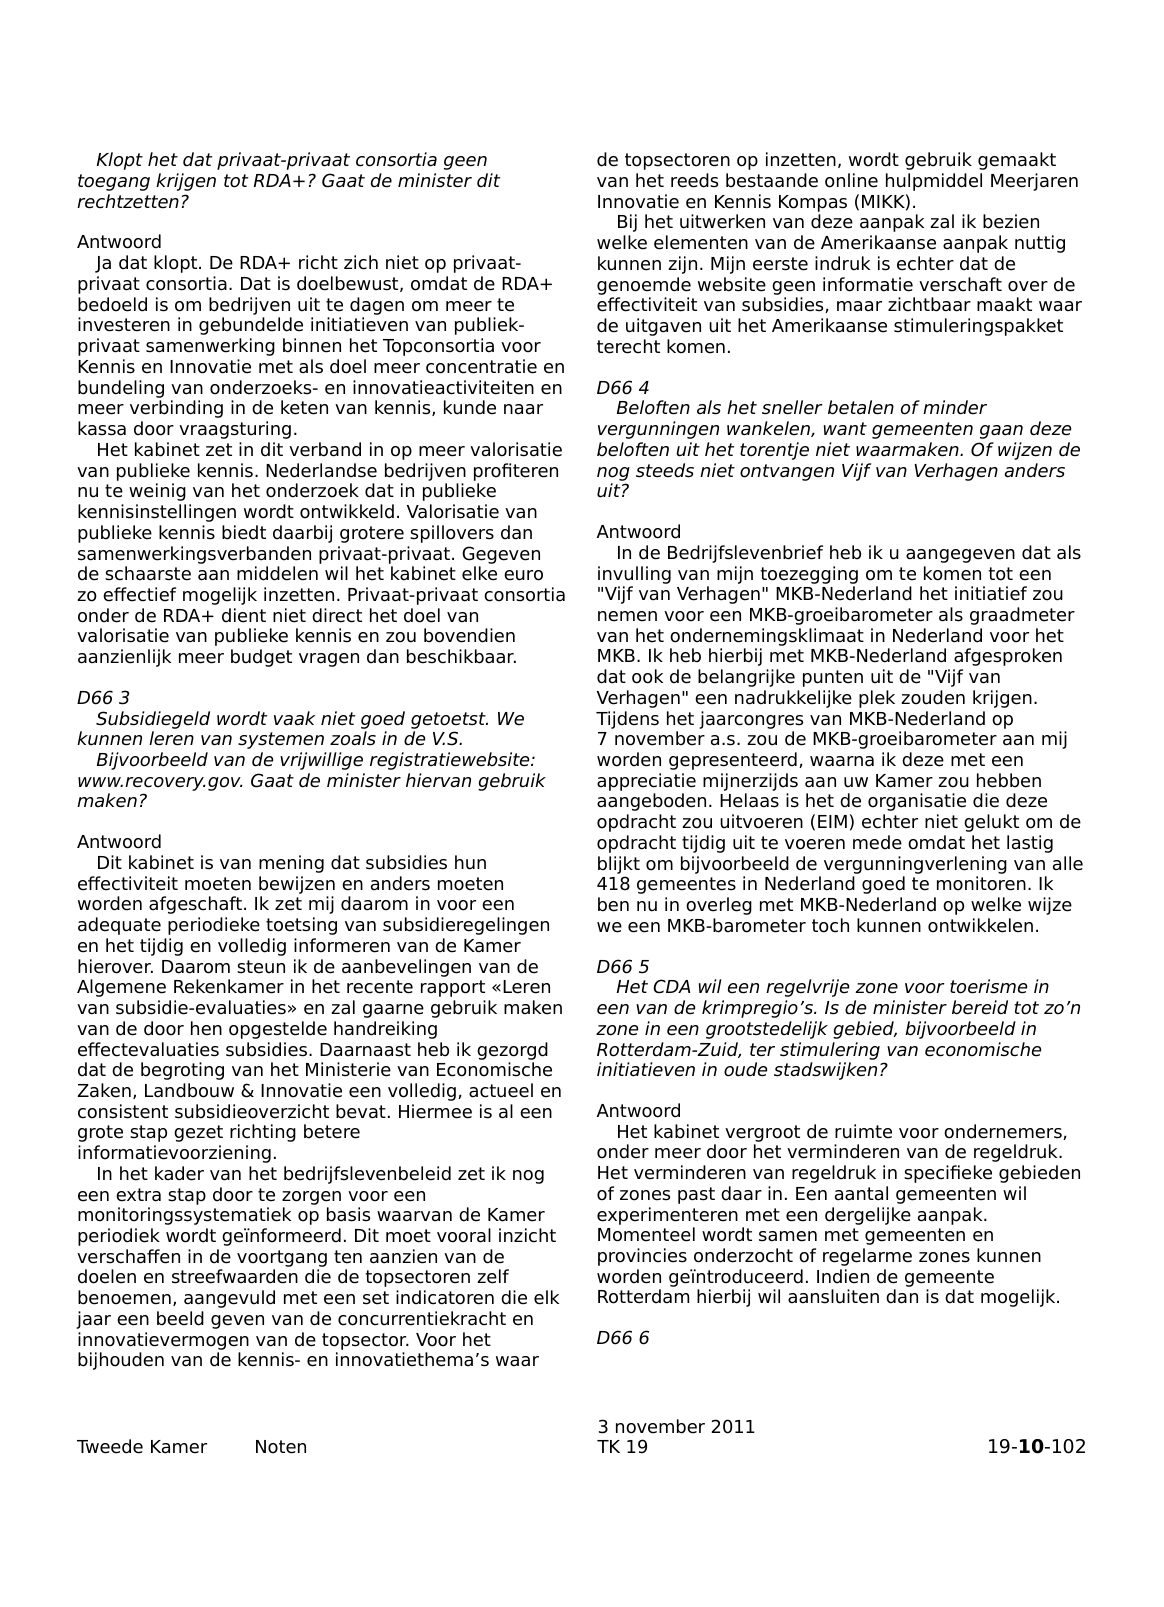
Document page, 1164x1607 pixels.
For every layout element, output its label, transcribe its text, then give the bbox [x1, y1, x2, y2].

text Antwoord [77, 832, 567, 853]
text D66 6 [596, 1328, 1087, 1349]
text Subsidiegeld wordt vaak niet goed getoetst. We kunnen leren van systemen zoals in de V.S. [77, 708, 567, 750]
text D66 3 [77, 688, 567, 708]
text Ja dat klopt. De RDA+ richt zich niet op privaat-privaat consortia. Dat is doelbewust, omdat de RDA+ bedoeld is om bedrijven uit te dagen om meer te investeren in gebundelde initiatieven van publiek-privaat samenwerking binnen het Topconsortia voor Kennis en Innovatie met als doel meer concentratie en bundeling van onderzoeks- en innovatieactiviteiten en meer verbinding in de keten van kennis, kunde naar kassa door vraagsturing. [77, 253, 567, 440]
text Het kabinet zet in dit verband in op meer valorisatie van publieke kennis. Nederlandse bedrijven profiteren nu te weinig van het onderzoek dat in publieke kennisinstellingen wordt ontwikkeld. Valorisatie van publieke kennis biedt daarbij grotere spillovers dan samenwerkingsverbanden privaat-privaat. Gegeven de schaarste aan middelen wil het kabinet elke euro zo effectief mogelijk inzetten. Privaat-privaat consortia onder de RDA+ dient niet direct het doel van valorisatie van publieke kennis en zou bovendien aanzienlijk meer budget vragen dan beschikbaar. [77, 440, 567, 668]
text Antwoord [77, 232, 567, 253]
text Bijvoorbeeld van de vrijwillige registratiewebsite: www.recovery.gov. Gaat de minister hiervan gebruik maken? [77, 750, 567, 812]
text Klopt het dat privaat-privaat consortia geen toegang krijgen tot RDA+? Gaat de minister dit rechtzetten? [77, 150, 567, 212]
text Antwoord [596, 522, 1087, 543]
text In de Bedrijfslevenbrief heb ik u aangegeven dat als invulling van mijn toezegging om te komen tot een "Vijf van Verhagen" MKB-Nederland het initiatief zou nemen voor een MKB-groeibarometer als graadmeter van het ondernemingsklimaat in Nederland voor het MKB. Ik heb hierbij met MKB-Nederland afgesproken dat ook de belangrijke punten uit de "Vijf van Verhagen" een nadrukkelijke plek zouden krijgen. Tijdens het jaarcongres van MKB-Nederland op 7 november a.s. zou de MKB-groeibarometer aan mij worden gepresenteerd, waarna ik deze met een appreciatie mijnerzijds aan uw Kamer zou hebben aangeboden. Helaas is het de organisatie die deze opdracht zou uitvoeren (EIM) echter niet gelukt om de opdracht tijdig uit te voeren mede omdat het lastig blijkt om bijvoorbeeld de vergunningverlening van alle 418 gemeentes in Nederland goed te monitoren. Ik ben nu in overleg met MKB-Nederland op welke wijze we een MKB-barometer toch kunnen ontwikkelen. [596, 543, 1087, 936]
text Antwoord [596, 1101, 1087, 1122]
text Bij het uitwerken van deze aanpak zal ik bezien welke elementen van de Amerikaanse aanpak nuttig kunnen zijn. Mijn eerste indruk is echter dat de genoemde website geen informatie verschaft over de effectiviteit van subsidies, maar zichtbaar maakt waar de uitgaven uit het Amerikaanse stimuleringspakket terecht komen. [596, 212, 1087, 357]
text Het kabinet vergroot de ruimte voor ondernemers, onder meer door het verminderen van de regeldruk. Het verminderen van regeldruk in specifieke gebieden of zones past daar in. Een aantal gemeenten wil experimenteren met een dergelijke aanpak. Momenteel wordt samen met gemeenten en provincies onderzocht of regelarme zones kunnen worden geïntroduceerd. Indien de gemeente Rotterdam hierbij wil aansluiten dan is dat mogelijk. [596, 1122, 1087, 1308]
text de topsectoren op inzetten, wordt gebruik gemaakt van het reeds bestaande online hulpmiddel Meerjaren Innovatie en Kennis Kompas (MIKK). [596, 150, 1087, 212]
text Het CDA wil een regelvrije zone voor toerisme in een van de krimpregio’s. Is de minister bereid tot zo’n zone in een grootstedelijk gebied, bijvoorbeeld in Rotterdam-Zuid, ter stimulering van economische initiatieven in oude stadswijken? [596, 977, 1087, 1081]
text D66 5 [596, 956, 1087, 977]
text D66 4 [596, 377, 1087, 398]
text In het kader van het bedrijfslevenbeleid zet ik nog een extra stap door te zorgen voor een monitoringssystematiek op basis waarvan de Kamer periodiek wordt geïnformeerd. Dit moet vooral inzicht verschaffen in de voortgang ten aanzien van de doelen en streefwaarden die de topsectoren zelf benoemen, aangevuld met een set indicatoren die elk jaar een beeld geven van de concurrentiekracht en innovatievermogen van de topsector. Voor het bijhouden van de kennis- en innovatiethema’s waar [77, 1164, 567, 1371]
text Dit kabinet is van mening dat subsidies hun effectiviteit moeten bewijzen en anders moeten worden afgeschaft. Ik zet mij daarom in voor een adequate periodieke toetsing van subsidieregelingen en het tijdig en volledig informeren van de Kamer hierover. Daarom steun ik de aanbevelingen van de Algemene Rekenkamer in het recente rapport «Leren van subsidie-evaluaties» en zal gaarne gebruik maken van de door hen opgestelde handreiking effectevaluaties subsidies. Daarnaast heb ik gezorgd dat de begroting van het Ministerie van Economische Zaken, Landbouw & Innovatie een volledig, actueel en consistent subsidieoverzicht bevat. Hiermee is al een grote stap gezet richting betere informatievoorziening. [77, 853, 567, 1164]
text Beloften als het sneller betalen of minder vergunningen wankelen, want gemeenten gaan deze beloften uit het torentje niet waarmaken. Of wijzen de nog steeds niet ontvangen Vijf van Verhagen anders uit? [596, 398, 1087, 502]
